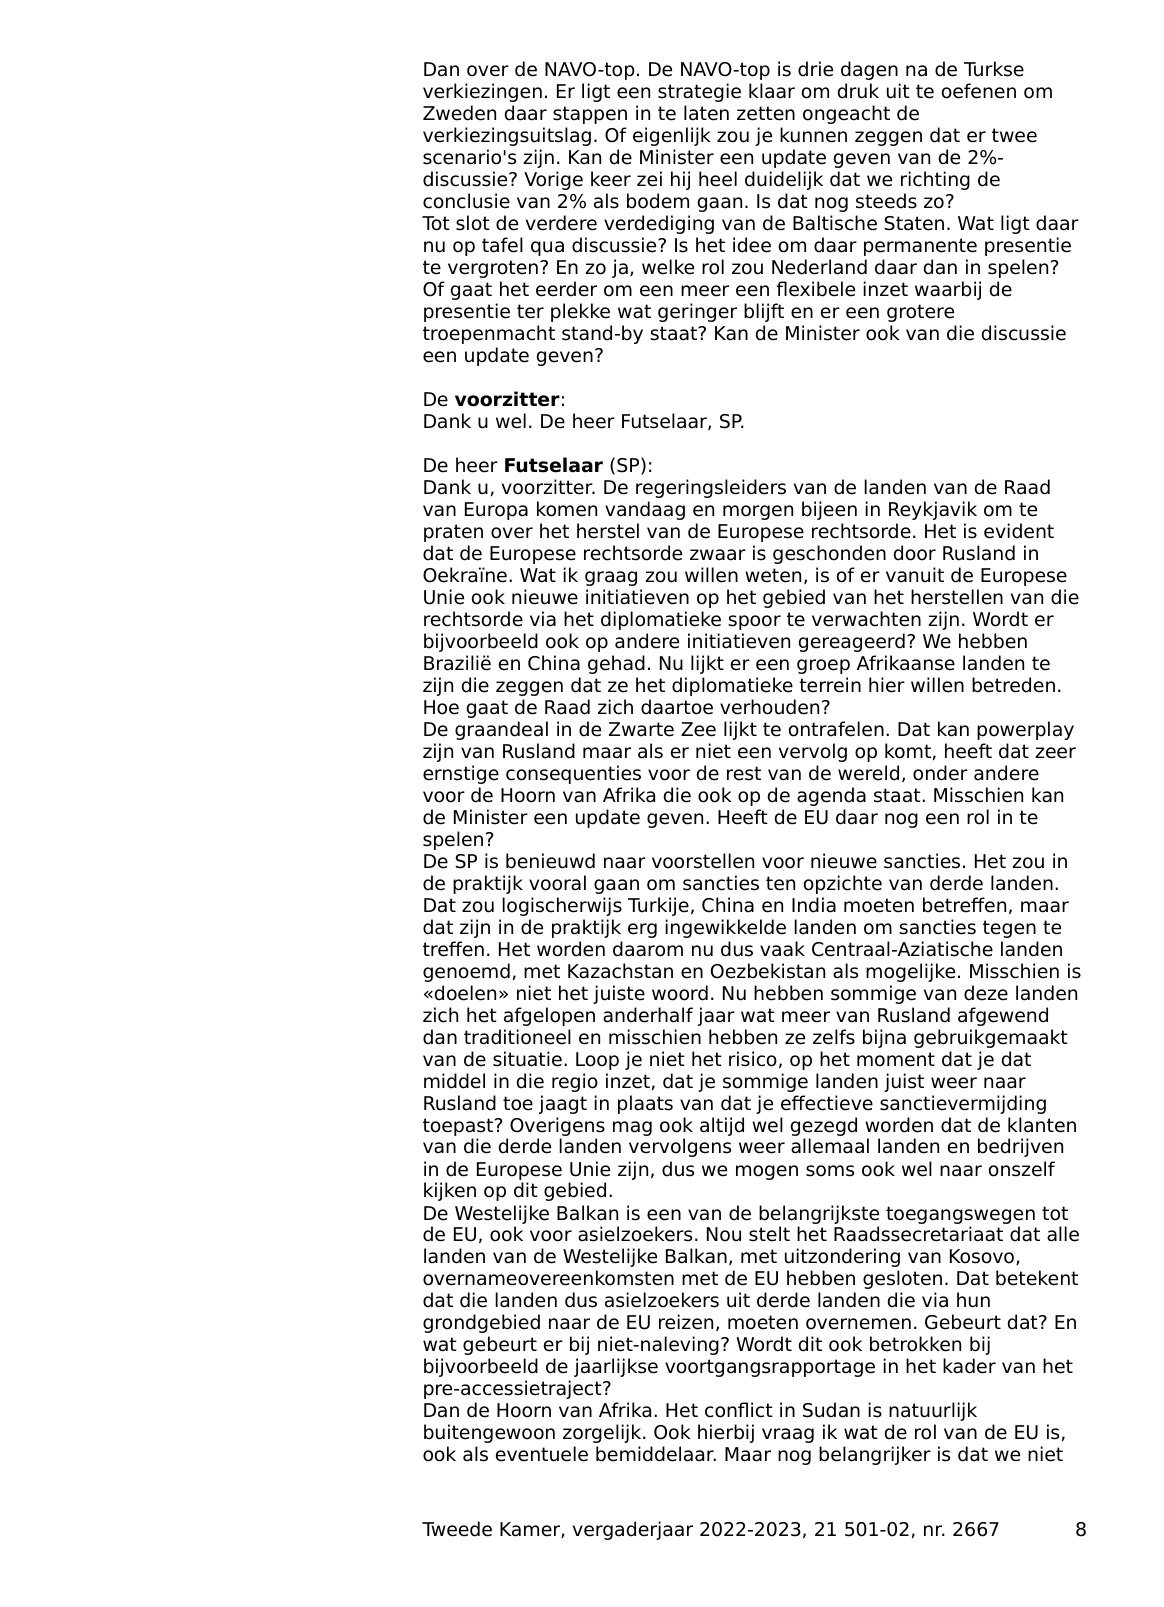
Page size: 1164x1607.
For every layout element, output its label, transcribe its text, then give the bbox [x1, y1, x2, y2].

text De voorzitter: [422, 389, 1087, 411]
text De graandeal in de Zwarte Zee lijkt te ontrafelen. Dat kan powerplay zijn van Rusland maar als er niet een vervolg op komt, heeft dat zeer ernstige consequenties voor de rest van de wereld, onder andere voor de Hoorn van Afrika die ook op de agenda staat. Misschien kan de Minister een update geven. Heeft de EU daar nog een rol in te spelen? [422, 719, 1087, 851]
text De heer Futselaar (SP): [422, 455, 1087, 477]
text Dank u, voorzitter. De regeringsleiders van de landen van de Raad van Europa komen vandaag en morgen bijeen in Reykjavik om te praten over het herstel van de Europese rechtsorde. Het is evident dat de Europese rechtsorde zwaar is geschonden door Rusland in Oekraïne. Wat ik graag zou willen weten, is of er vanuit de Europese Unie ook nieuwe initiatieven op het gebied van het herstellen van die rechtsorde via het diplomatieke spoor te verwachten zijn. Wordt er bijvoorbeeld ook op andere initiatieven gereageerd? We hebben Brazilië en China gehad. Nu lijkt er een groep Afrikaanse landen te zijn die zeggen dat ze het diplomatieke terrein hier willen betreden. Hoe gaat de Raad zich daartoe verhouden? [422, 477, 1087, 719]
text Dan over de NAVO-top. De NAVO-top is drie dagen na de Turkse verkiezingen. Er ligt een strategie klaar om druk uit te oefenen om Zweden daar stappen in te laten zetten ongeacht de verkiezingsuitslag. Of eigenlijk zou je kunnen zeggen dat er twee scenario's zijn. Kan de Minister een update geven van de 2%-discussie? Vorige keer zei hij heel duidelijk dat we richting de conclusie van 2% als bodem gaan. Is dat nog steeds zo? [422, 59, 1087, 213]
text Dank u wel. De heer Futselaar, SP. [422, 411, 1087, 433]
text Dan de Hoorn van Afrika. Het conflict in Sudan is natuurlijk buitengewoon zorgelijk. Ook hierbij vraag ik wat de rol van de EU is, ook als eventuele bemiddelaar. Maar nog belangrijker is dat we niet [422, 1400, 1087, 1466]
text De Westelijke Balkan is een van de belangrijkste toegangswegen tot de EU, ook voor asielzoekers. Nou stelt het Raadssecretariaat dat alle landen van de Westelijke Balkan, met uitzondering van Kosovo, overnameovereenkomsten met de EU hebben gesloten. Dat betekent dat die landen dus asielzoekers uit derde landen die via hun grondgebied naar de EU reizen, moeten overnemen. Gebeurt dat? En wat gebeurt er bij niet-naleving? Wordt dit ook betrokken bij bijvoorbeeld de jaarlijkse voortgangsrapportage in het kader van het pre-accessietraject? [422, 1202, 1087, 1400]
text Tot slot de verdere verdediging van de Baltische Staten. Wat ligt daar nu op tafel qua discussie? Is het idee om daar permanente presentie te vergroten? En zo ja, welke rol zou Nederland daar dan in spelen? Of gaat het eerder om een meer een flexibele inzet waarbij de presentie ter plekke wat geringer blijft en er een grotere troepenmacht stand-by staat? Kan de Minister ook van die discussie een update geven? [422, 213, 1087, 367]
text De SP is benieuwd naar voorstellen voor nieuwe sancties. Het zou in de praktijk vooral gaan om sancties ten opzichte van derde landen. Dat zou logischerwijs Turkije, China en India moeten betreffen, maar dat zijn in de praktijk erg ingewikkelde landen om sancties tegen te treffen. Het worden daarom nu dus vaak Centraal-Aziatische landen genoemd, met Kazachstan en Oezbekistan als mogelijke. Misschien is «doelen» niet het juiste woord. Nu hebben sommige van deze landen zich het afgelopen anderhalf jaar wat meer van Rusland afgewend dan traditioneel en misschien hebben ze zelfs bijna gebruikgemaakt van de situatie. Loop je niet het risico, op het moment dat je dat middel in die regio inzet, dat je sommige landen juist weer naar Rusland toe jaagt in plaats van dat je effectieve sanctievermijding toepast? Overigens mag ook altijd wel gezegd worden dat de klanten van die derde landen vervolgens weer allemaal landen en bedrijven in de Europese Unie zijn, dus we mogen soms ook wel naar onszelf kijken op dit gebied. [422, 851, 1087, 1202]
